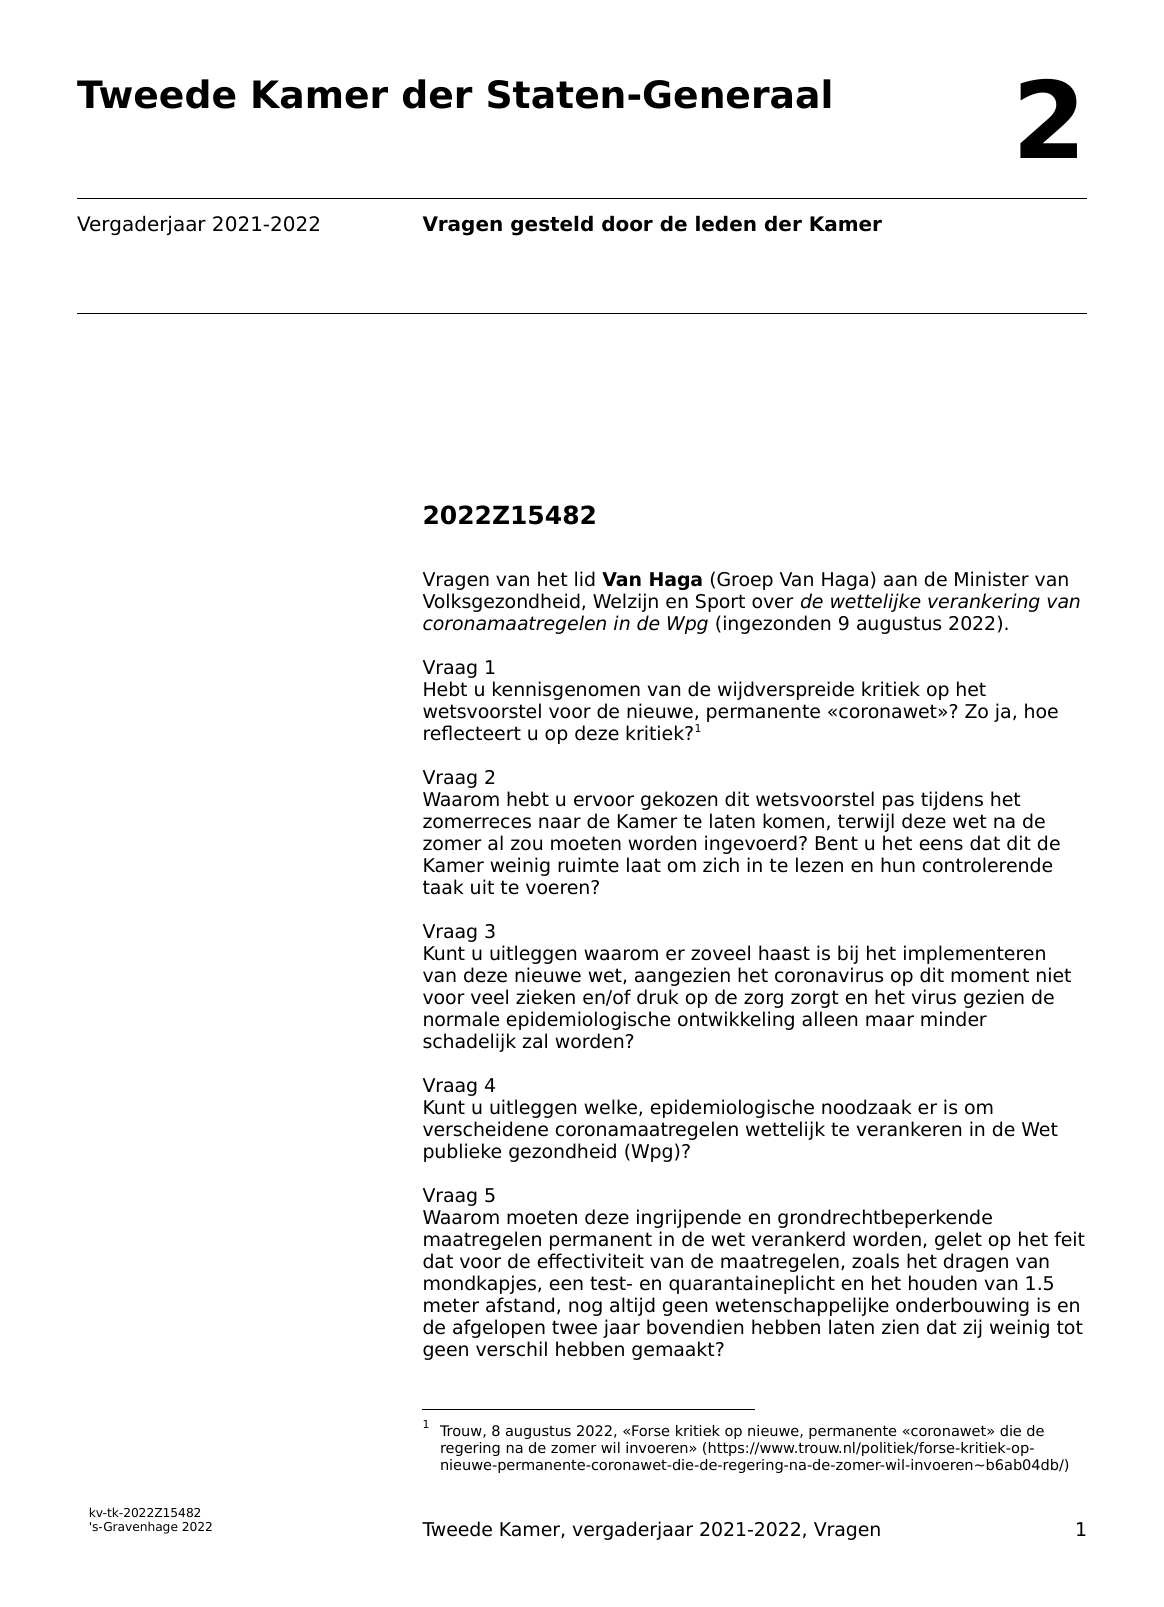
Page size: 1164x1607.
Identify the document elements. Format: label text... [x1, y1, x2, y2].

text Kunt u uitleggen waarom er zoveel haast is bij het implementeren van deze nieuwe wet, aangezien het coronavirus op dit moment niet voor veel zieken en/of druk op de zorg zorgt en het virus gezien de normale epidemiologische ontwikkeling alleen maar minder schadelijk zal worden? [422, 943, 1087, 1053]
text Vraag 5 [422, 1185, 1087, 1207]
text Vragen van het lid Van Haga (Groep Van Haga) aan de Minister van Volksgezondheid, Welzijn en Sport over de wettelijke verankering van coronamaatregelen in de Wpg (ingezonden 9 augustus 2022). [422, 569, 1087, 635]
text Hebt u kennisgenomen van de wijdverspreide kritiek op het wetsvoorstel voor de nieuwe, permanente «coronawet»? Zo ja, hoe reflecteert u op deze kritiek? [422, 679, 1087, 745]
table_header Tweede Kamer der Staten-Generaal [77, 59, 886, 198]
text Vraag 2 [422, 767, 1087, 789]
table_cell Vergaderjaar 2021-2022 [77, 199, 422, 313]
text Waarom hebt u ervoor gekozen dit wetsvoorstel pas tijdens het zomerreces naar de Kamer te laten komen, terwijl deze wet na de zomer al zou moeten worden ingevoerd? Bent u het eens dat dit de Kamer weinig ruimte laat om zich in te lezen en hun controlerende taak uit te voeren? [422, 789, 1087, 899]
text Waarom moeten deze ingrijpende en grondrechtbeperkende maatregelen permanent in de wet verankerd worden, gelet op het feit dat voor de effectiviteit van de maatregelen, zoals het dragen van mondkapjes, een test- en quarantaineplicht en het houden van 1.5 meter afstand, nog altijd geen wetenschappelijke onderbouwing is en de afgelopen twee jaar bovendien hebben laten zien dat zij weinig tot geen verschil hebben gemaakt? [422, 1207, 1087, 1361]
text 's-Gravenhage 2022 [88, 1520, 323, 1534]
table_cell Vragen gesteld door de leden der Kamer [422, 199, 1087, 313]
text Trouw, 8 augustus 2022, «Forse kritiek op nieuwe, permanente «coronawet» die de regering na de zomer wil invoeren» (https://www.trouw.nl/politiek/forse-kritiek-op-nieuwe-permanente-coronawet-die-de-regering-na-de-zomer-wil-invoeren~b6ab04db/) [422, 1418, 1087, 1474]
text kv-tk-2022Z15482 [88, 1506, 323, 1520]
text Vraag 3 [422, 921, 1087, 943]
text 2022Z15482 [422, 501, 1087, 531]
text Vraag 4 [422, 1075, 1087, 1097]
text Vraag 1 [422, 657, 1087, 679]
text Kunt u uitleggen welke, epidemiologische noodzaak er is om verscheidene coronamaatregelen wettelijk te verankeren in de Wet publieke gezondheid (Wpg)? [422, 1097, 1087, 1163]
table_header 2 [886, 59, 1087, 198]
